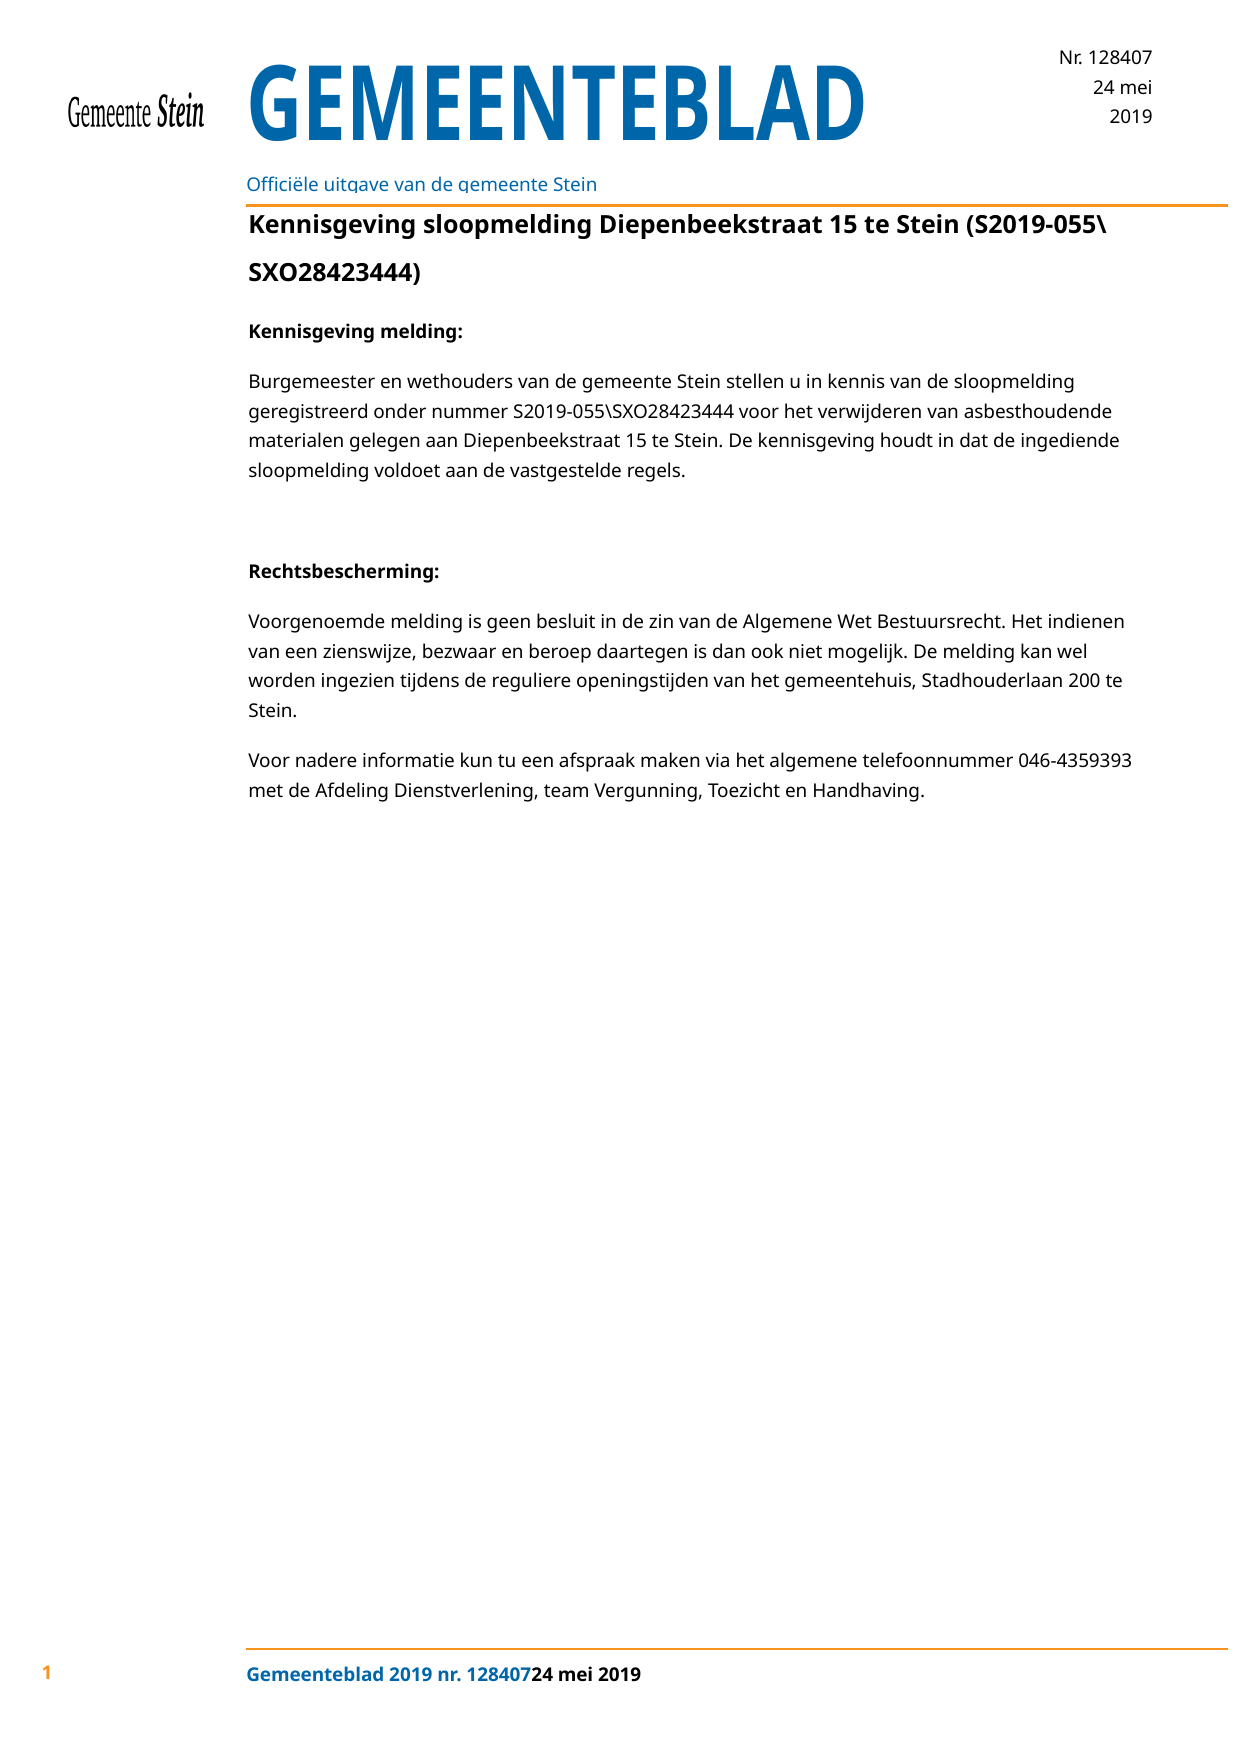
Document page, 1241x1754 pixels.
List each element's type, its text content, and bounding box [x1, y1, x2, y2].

text Kennisgeving melding: [248, 318, 1152, 344]
text Rechtsbescherming: [248, 558, 1152, 584]
text Burgemeester en wethouders van de gemeente Stein stellen u in kennis van de sloopmelding geregistreerd onder nummer S2019-055\SXO28423444 voor het verwijderen van asbesthoudende materialen gelegen aan Diepenbeekstraat 15 te Stein. De kennisgeving houdt in dat de ingediende sloopmelding voldoet aan de vastgestelde regels. [248, 368, 1152, 483]
text Voor nadere informatie kun tu een afspraak maken via het algemene telefoonnummer 046-4359393 met de Afdeling Dienstverlening, team Vergunning, Toezicht en Handhaving. [248, 747, 1152, 803]
text Voorgenoemde melding is geen besluit in de zin van de Algemene Wet Bestuursrecht. Het indienen van een zienswijze, bezwaar en beroep daartegen is dan ook niet mogelijk. De melding kan wel worden ingezien tijdens de reguliere openingstijden van het gemeentehuis, Stadhouderlaan 200 te Stein. [248, 608, 1152, 723]
text Kennisgeving sloopmelding Diepenbeekstraat 15 te Stein (S2019-055\SXO28423444) [248, 207, 1152, 288]
picture [41, 47, 231, 172]
